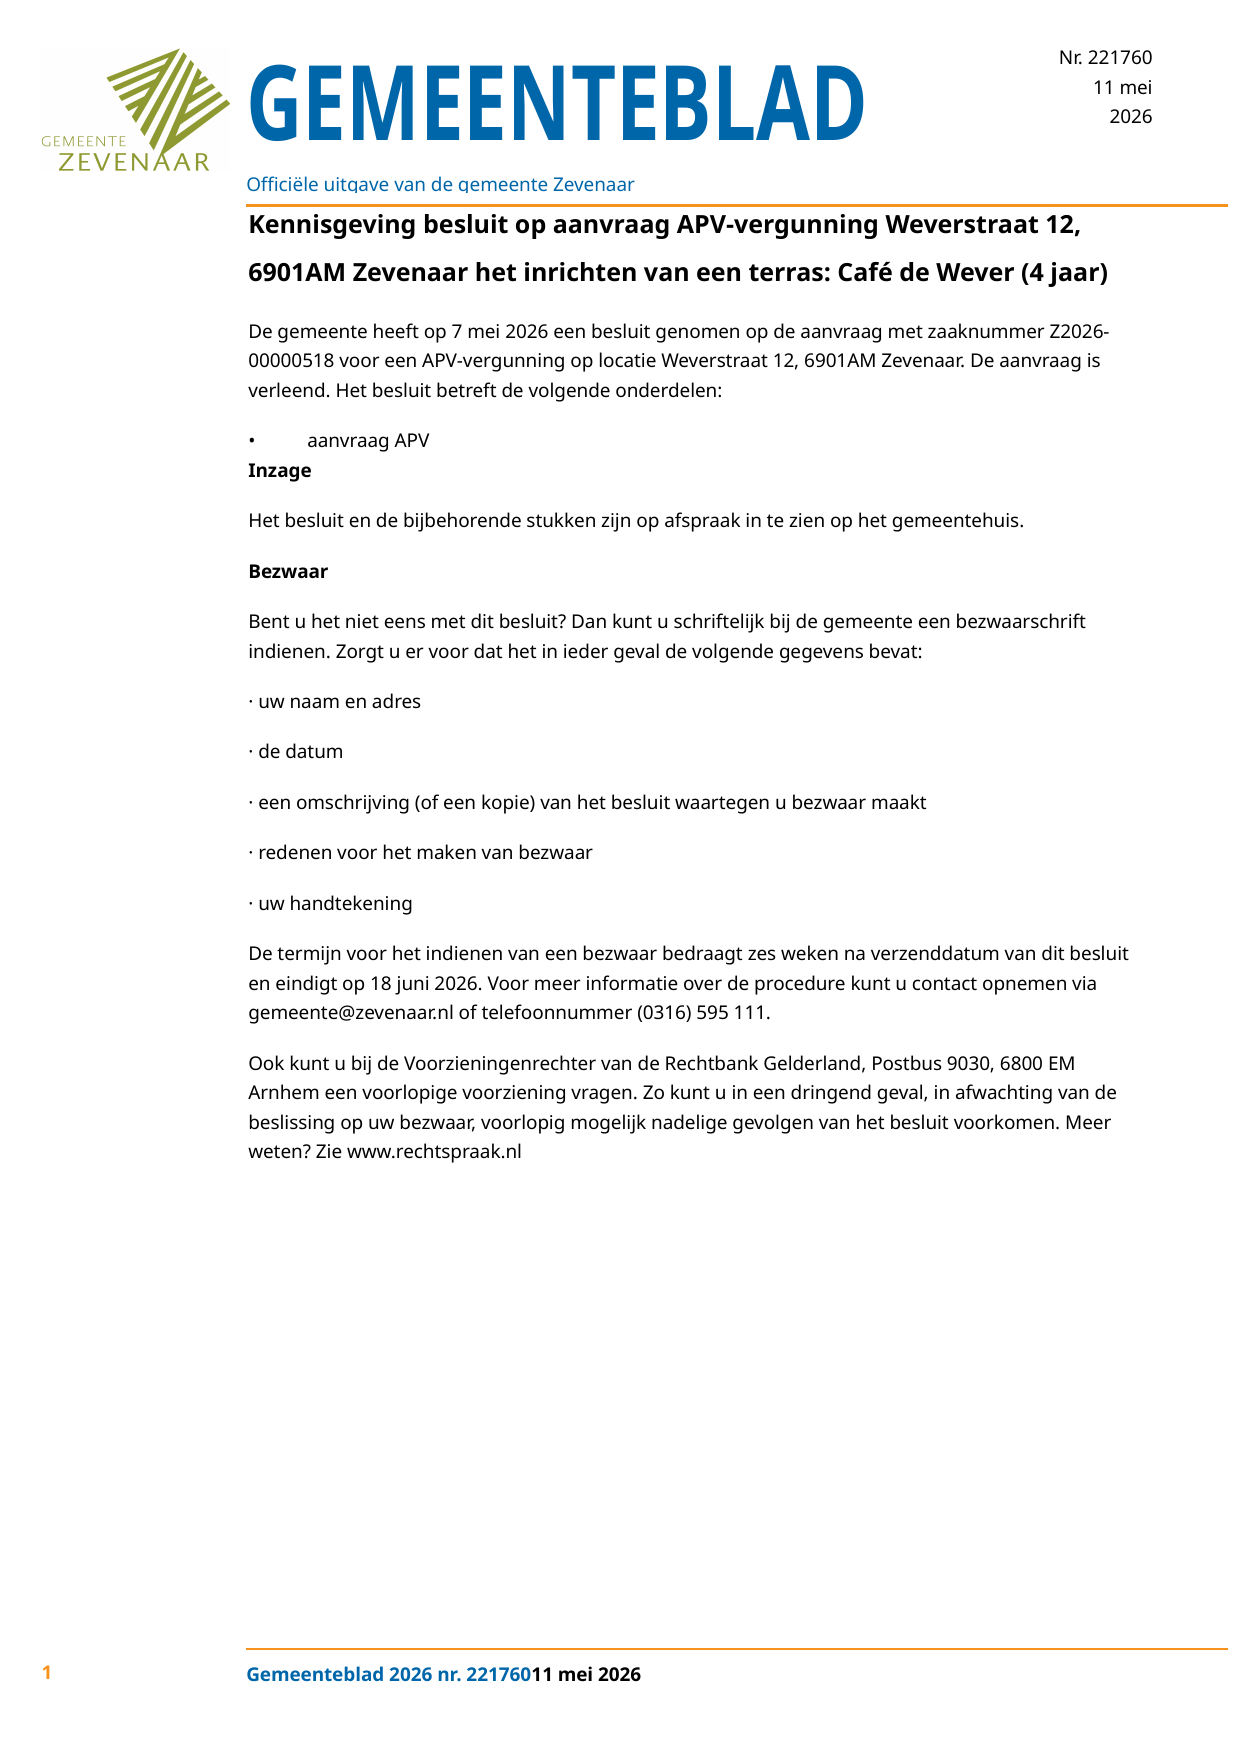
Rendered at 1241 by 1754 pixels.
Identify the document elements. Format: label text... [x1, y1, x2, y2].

text De gemeente heeft op 7 mei 2026 een besluit genomen op de aanvraag met zaaknummer Z2026-00000518 voor een APV-vergunning op locatie Weverstraat 12, 6901AM Zevenaar. De aanvraag is verleend. Het besluit betreft de volgende onderdelen: [248, 318, 1152, 403]
list aanvraag APV [248, 427, 1152, 453]
text De termijn voor het indienen van een bezwaar bedraagt zes weken na verzenddatum van dit besluit en eindigt op 18 juni 2026. Voor meer informatie over de procedure kunt u contact opnemen via gemeente@zevenaar.nl of telefoonnummer (0316) 595 111. [248, 940, 1152, 1025]
text Ook kunt u bij de Voorzieningenrechter van de Rechtbank Gelderland, Postbus 9030, 6800 EM Arnhem een voorlopige voorziening vragen. Zo kunt u in een dringend geval, in afwachting van de beslissing op uw bezwaar, voorlopig mogelijk nadelige gevolgen van het besluit voorkomen. Meer weten? Zie www.rechtspraak.nl [248, 1050, 1152, 1164]
text · uw handtekening [248, 890, 1152, 916]
text Bent u het niet eens met dit besluit? Dan kunt u schriftelijk bij de gemeente een bezwaarschrift indienen. Zorgt u er voor dat het in ieder geval de volgende gegevens bevat: [248, 608, 1152, 664]
text Bezwaar [248, 558, 1152, 584]
picture [41, 47, 231, 172]
text · uw naam en adres [248, 688, 1152, 714]
text Inzage [248, 457, 1152, 483]
text · redenen voor het maken van bezwaar [248, 839, 1152, 865]
text · de datum [248, 739, 1152, 764]
text Kennisgeving besluit op aanvraag APV-vergunning Weverstraat 12, 6901AM Zevenaar het inrichten van een terras: Café de Wever (4 jaar) [248, 207, 1152, 288]
text · een omschrijving (of een kopie) van het besluit waartegen u bezwaar maakt [248, 789, 1152, 815]
text Het besluit en de bijbehorende stukken zijn op afspraak in te zien op het gemeentehuis. [248, 507, 1152, 533]
